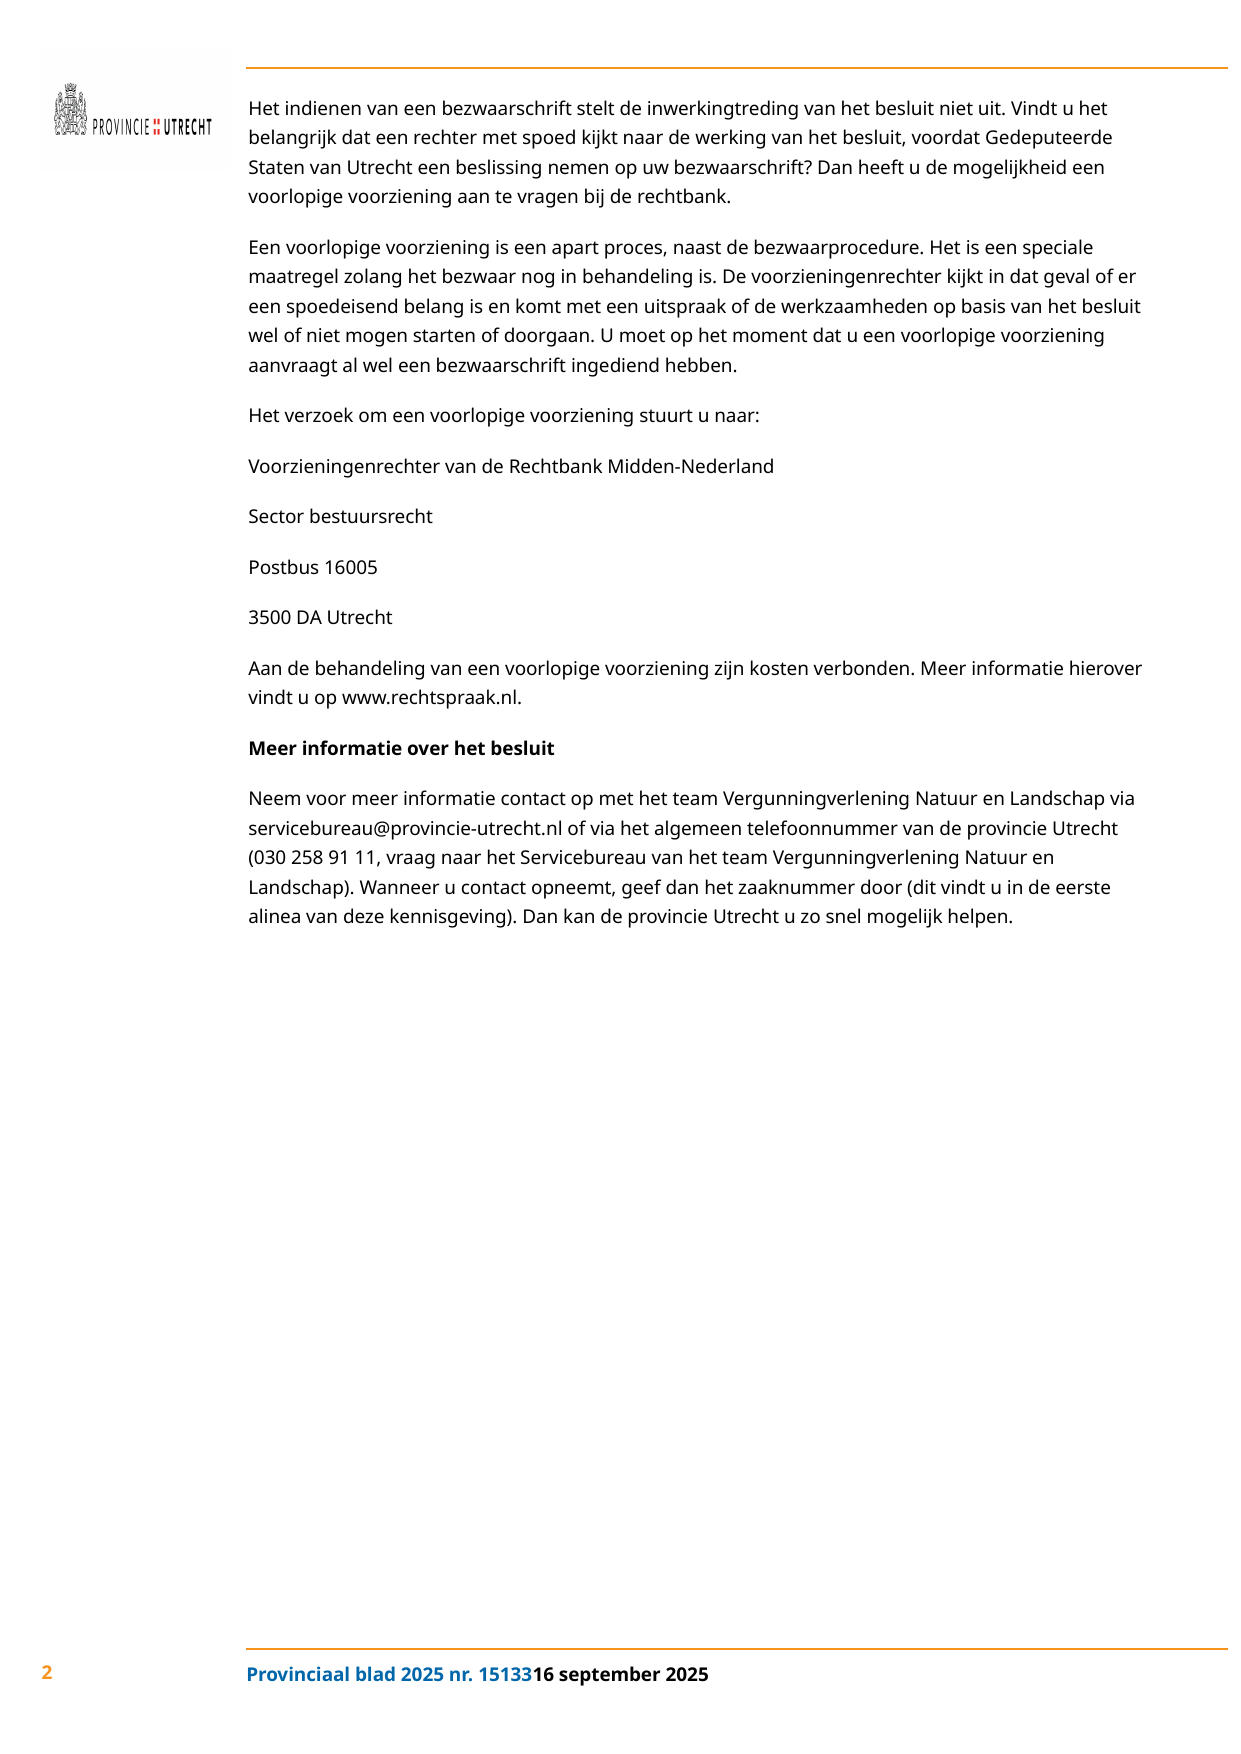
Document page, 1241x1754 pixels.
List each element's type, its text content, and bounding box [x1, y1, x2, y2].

text Aan de behandeling van een voorlopige voorziening zijn kosten verbonden. Meer informatie hierover vindt u op www.rechtspraak.nl. [248, 655, 1152, 710]
text Neem voor meer informatie contact op met het team Vergunningverlening Natuur en Landschap via servicebureau@provincie-utrecht.nl of via het algemeen telefoonnummer van de provincie Utrecht (030 258 91 11, vraag naar het Servicebureau van het team Vergunningverlening Natuur en Landschap). Wanneer u contact opneemt, geef dan het zaaknummer door (dit vindt u in de eerste alinea van deze kennisgeving). Dan kan de provincie Utrecht u zo snel mogelijk helpen. [248, 785, 1152, 929]
text Sector bestuursrecht [248, 503, 1152, 529]
text Meer informatie over het besluit [248, 735, 1152, 761]
text 3500 DA Utrecht [248, 604, 1152, 630]
text Een voorlopige voorziening is een apart proces, naast de bezwaarprocedure. Het is een speciale maatregel zolang het bezwaar nog in behandeling is. De voorzieningenrechter kijkt in dat geval of er een spoedeisend belang is en komt met een uitspraak of de werkzaamheden op basis van het besluit wel of niet mogen starten of doorgaan. U moet op het moment dat u een voorlopige voorziening aanvraagt al wel een bezwaarschrift ingediend hebben. [248, 234, 1152, 378]
text Postbus 16005 [248, 554, 1152, 580]
text Voorzieningenrechter van de Rechtbank Midden-Nederland [248, 453, 1152, 479]
text Het indienen van een bezwaarschrift stelt de inwerkingtreding van het besluit niet uit. Vindt u het belangrijk dat een rechter met spoed kijkt naar de werking van het besluit, voordat Gedeputeerde Staten van Utrecht een beslissing nemen op uw bezwaarschrift? Dan heeft u de mogelijkheid een voorlopige voorziening aan te vragen bij de rechtbank. [248, 95, 1152, 209]
text Het verzoek om een voorlopige voorziening stuurt u naar: [248, 403, 1152, 428]
picture [41, 47, 231, 172]
